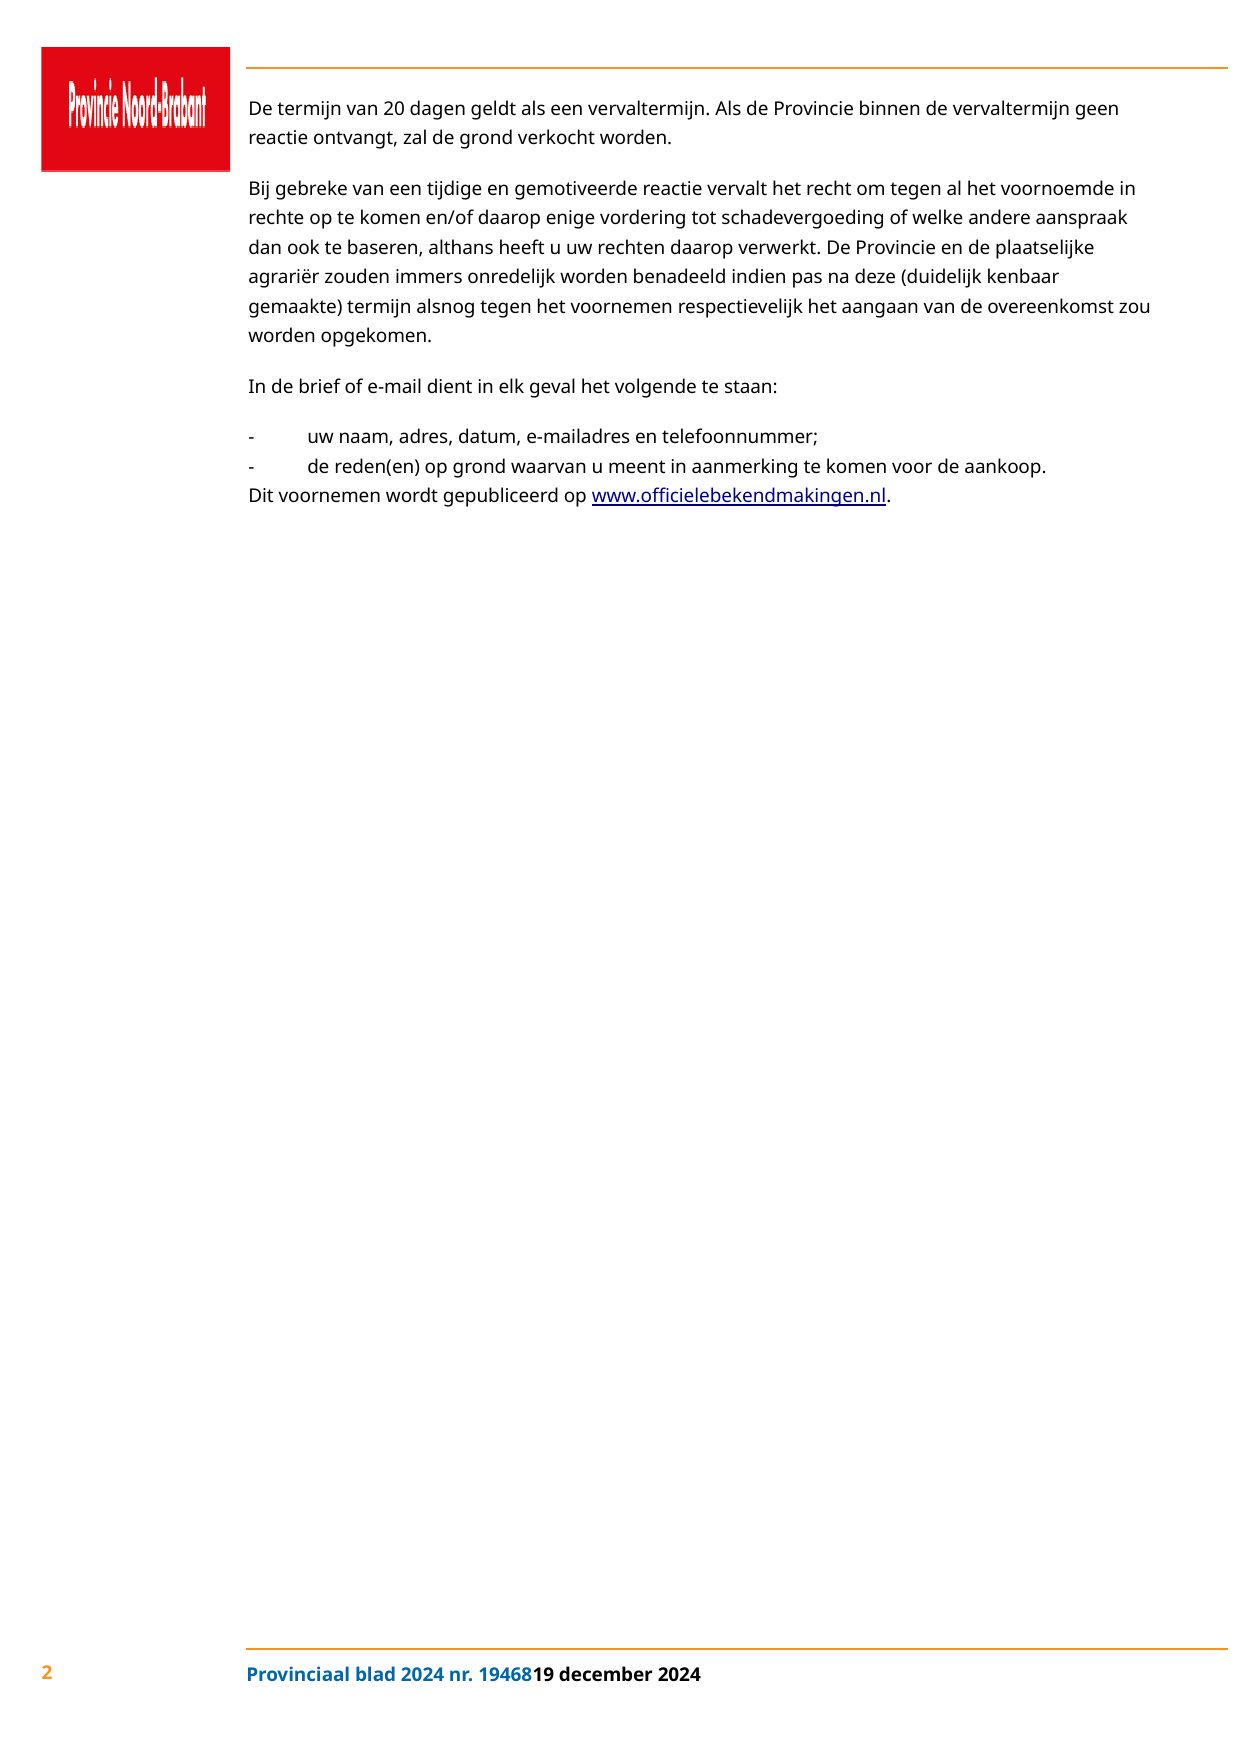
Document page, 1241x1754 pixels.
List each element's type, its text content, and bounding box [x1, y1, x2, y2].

text Bij gebreke van een tijdige en gemotiveerde reactie vervalt het recht om tegen al het voornoemde in rechte op te komen en/of daarop enige vordering tot schadevergoeding of welke andere aanspraak dan ook te baseren, althans heeft u uw rechten daarop verwerkt. De Provincie en de plaatselijke agrariër zouden immers onredelijk worden benadeeld indien pas na deze (duidelijk kenbaar gemaakte) termijn alsnog tegen het voornemen respectievelijk het aangaan van de overeenkomst zou worden opgekomen. [248, 175, 1152, 348]
text In de brief of e-mail dient in elk geval het volgende te staan: [248, 373, 1152, 399]
text De termijn van 20 dagen geldt als een vervaltermijn. Als de Provincie binnen de vervaltermijn geen reactie ontvangt, zal de grond verkocht worden. [248, 95, 1152, 150]
picture [41, 47, 231, 172]
list de reden(en) op grond waarvan u meent in aanmerking te komen voor de aankoop. [248, 453, 1152, 479]
list uw naam, adres, datum, e-mailadres en telefoonnummer; [248, 423, 1152, 449]
text Dit voornemen wordt gepubliceerd op www.officielebekendmakingen.nl. [248, 483, 1152, 508]
